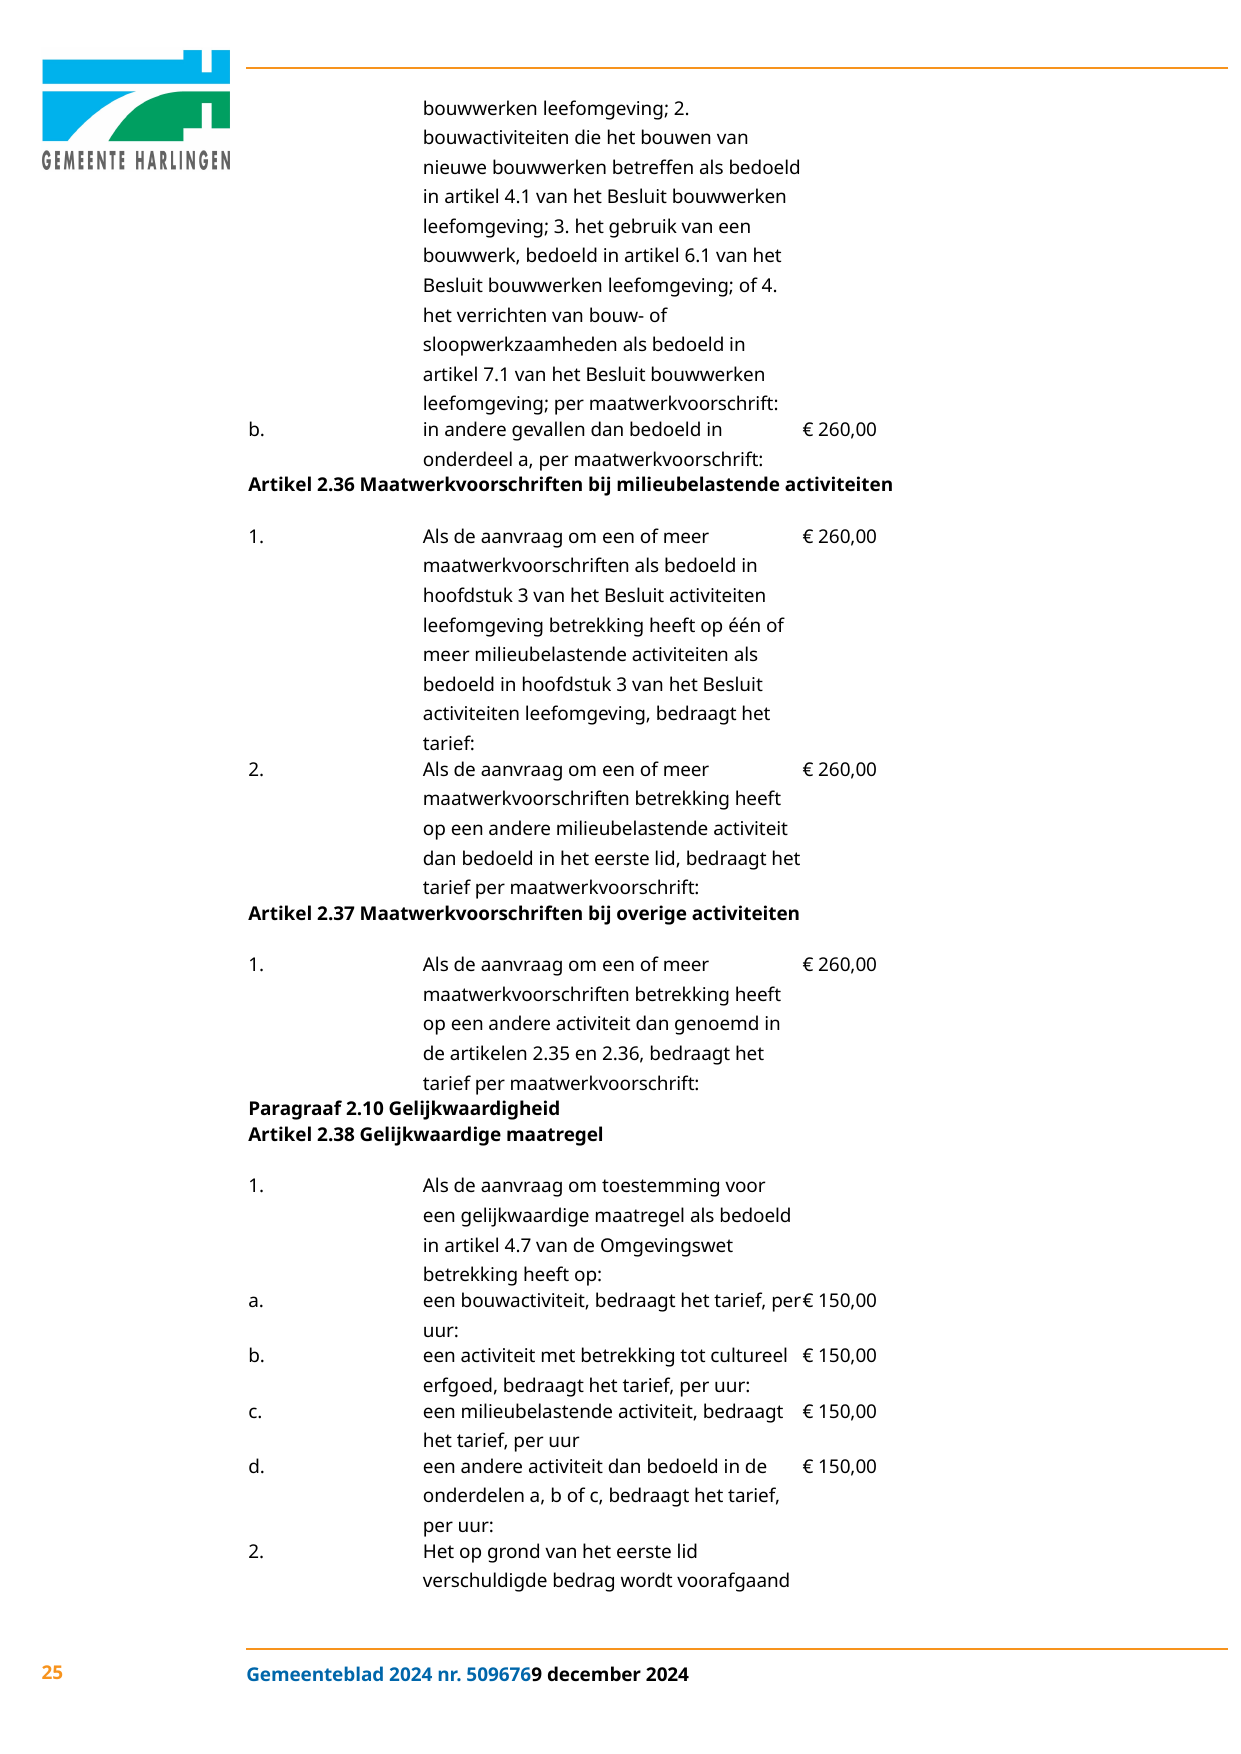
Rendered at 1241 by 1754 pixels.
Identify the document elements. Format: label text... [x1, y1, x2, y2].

table_cell [977, 1287, 1152, 1342]
table_cell [423, 926, 802, 951]
table_cell b. [248, 416, 423, 472]
table_cell Het op grond van het eerste lid verschuldigde bedrag wordt voorafgaand [423, 1538, 802, 1593]
table_cell Artikel 2.38 Gelijkwaardige maatregel [248, 1121, 977, 1147]
table_cell Als de aanvraag om een of meer maatwerkvoorschriften betrekking heeft op een andere activiteit dan genoemd in de artikelen 2.35 en 2.36, bedraagt het tarief per maatwerkvoorschrift: [423, 951, 802, 1096]
table_cell [423, 498, 802, 523]
table_cell [977, 1398, 1152, 1453]
table_cell Artikel 2.36 Maatwerkvoorschriften bij milieubelastende activiteiten [248, 472, 977, 497]
table_cell € 260,00 [802, 416, 977, 472]
table_cell [802, 1147, 977, 1173]
table_cell [977, 498, 1152, 523]
table_cell 1. [248, 1173, 423, 1287]
table_cell [248, 95, 423, 416]
table_cell [423, 1147, 802, 1173]
table_cell [802, 1538, 977, 1593]
table_cell [977, 926, 1152, 951]
table_cell [248, 1147, 423, 1173]
table_cell [248, 926, 423, 951]
table_cell [977, 1173, 1152, 1287]
table_cell € 150,00 [802, 1343, 977, 1398]
table_cell [977, 95, 1152, 416]
table_cell bouwwerken leefomgeving; 2. bouwactiviteiten die het bouwen van nieuwe bouwwerken betreffen als bedoeld in artikel 4.1 van het Besluit bouwwerken leefomgeving; 3. het gebruik van een bouwwerk, bedoeld in artikel 6.1 van het Besluit bouwwerken leefomgeving; of 4. het verrichten van bouw- of sloopwerkzaamheden als bedoeld in artikel 7.1 van het Besluit bouwwerken leefomgeving; per maatwerkvoorschrift: [423, 95, 802, 416]
picture [41, 47, 231, 172]
table_cell € 260,00 [802, 756, 977, 900]
table_cell [977, 1147, 1152, 1173]
table_cell 1. [248, 951, 423, 1096]
table_cell d. [248, 1453, 423, 1538]
table_cell [977, 756, 1152, 900]
table_cell b. [248, 1343, 423, 1398]
table_cell een bouwactiviteit, bedraagt het tarief, per uur: [423, 1287, 802, 1342]
table_cell [802, 95, 977, 416]
table_cell [977, 416, 1152, 472]
table_cell [977, 523, 1152, 756]
table_cell € 150,00 [802, 1287, 977, 1342]
table_cell [977, 1538, 1152, 1593]
table_cell € 260,00 [802, 951, 977, 1096]
table_cell [977, 1343, 1152, 1398]
table_cell € 260,00 [802, 523, 977, 756]
table_cell Paragraaf 2.10 Gelijkwaardigheid [248, 1096, 1152, 1121]
table_cell [977, 951, 1152, 1096]
table_cell een milieubelastende activiteit, bedraagt het tarief, per uur [423, 1398, 802, 1453]
table_cell [977, 1453, 1152, 1538]
table_cell a. [248, 1287, 423, 1342]
table_cell [248, 498, 423, 523]
table_cell 1. [248, 523, 423, 756]
table_cell 2. [248, 756, 423, 900]
table_cell in andere gevallen dan bedoeld in onderdeel a, per maatwerkvoorschrift: [423, 416, 802, 472]
table_cell een andere activiteit dan bedoeld in de onderdelen a, b of c, bedraagt het tarief, per uur: [423, 1453, 802, 1538]
table_cell Als de aanvraag om een of meer maatwerkvoorschriften als bedoeld in hoofdstuk 3 van het Besluit activiteiten leefomgeving betrekking heeft op één of meer milieubelastende activiteiten als bedoeld in hoofdstuk 3 van het Besluit activiteiten leefomgeving, bedraagt het tarief: [423, 523, 802, 756]
table_cell 2. [248, 1538, 423, 1593]
table_cell c. [248, 1398, 423, 1453]
table_cell Als de aanvraag om toestemming voor een gelijkwaardige maatregel als bedoeld in artikel 4.7 van de Omgevingswet betrekking heeft op: [423, 1173, 802, 1287]
table_cell Artikel 2.37 Maatwerkvoorschriften bij overige activiteiten [248, 900, 977, 926]
table_cell € 150,00 [802, 1398, 977, 1453]
table_cell [802, 926, 977, 951]
table_cell een activiteit met betrekking tot cultureel erfgoed, bedraagt het tarief, per uur: [423, 1343, 802, 1398]
table_cell [802, 1173, 977, 1287]
table_cell € 150,00 [802, 1453, 977, 1538]
table_cell [802, 498, 977, 523]
table_cell Als de aanvraag om een of meer maatwerkvoorschriften betrekking heeft op een andere milieubelastende activiteit dan bedoeld in het eerste lid, bedraagt het tarief per maatwerkvoorschrift: [423, 756, 802, 900]
